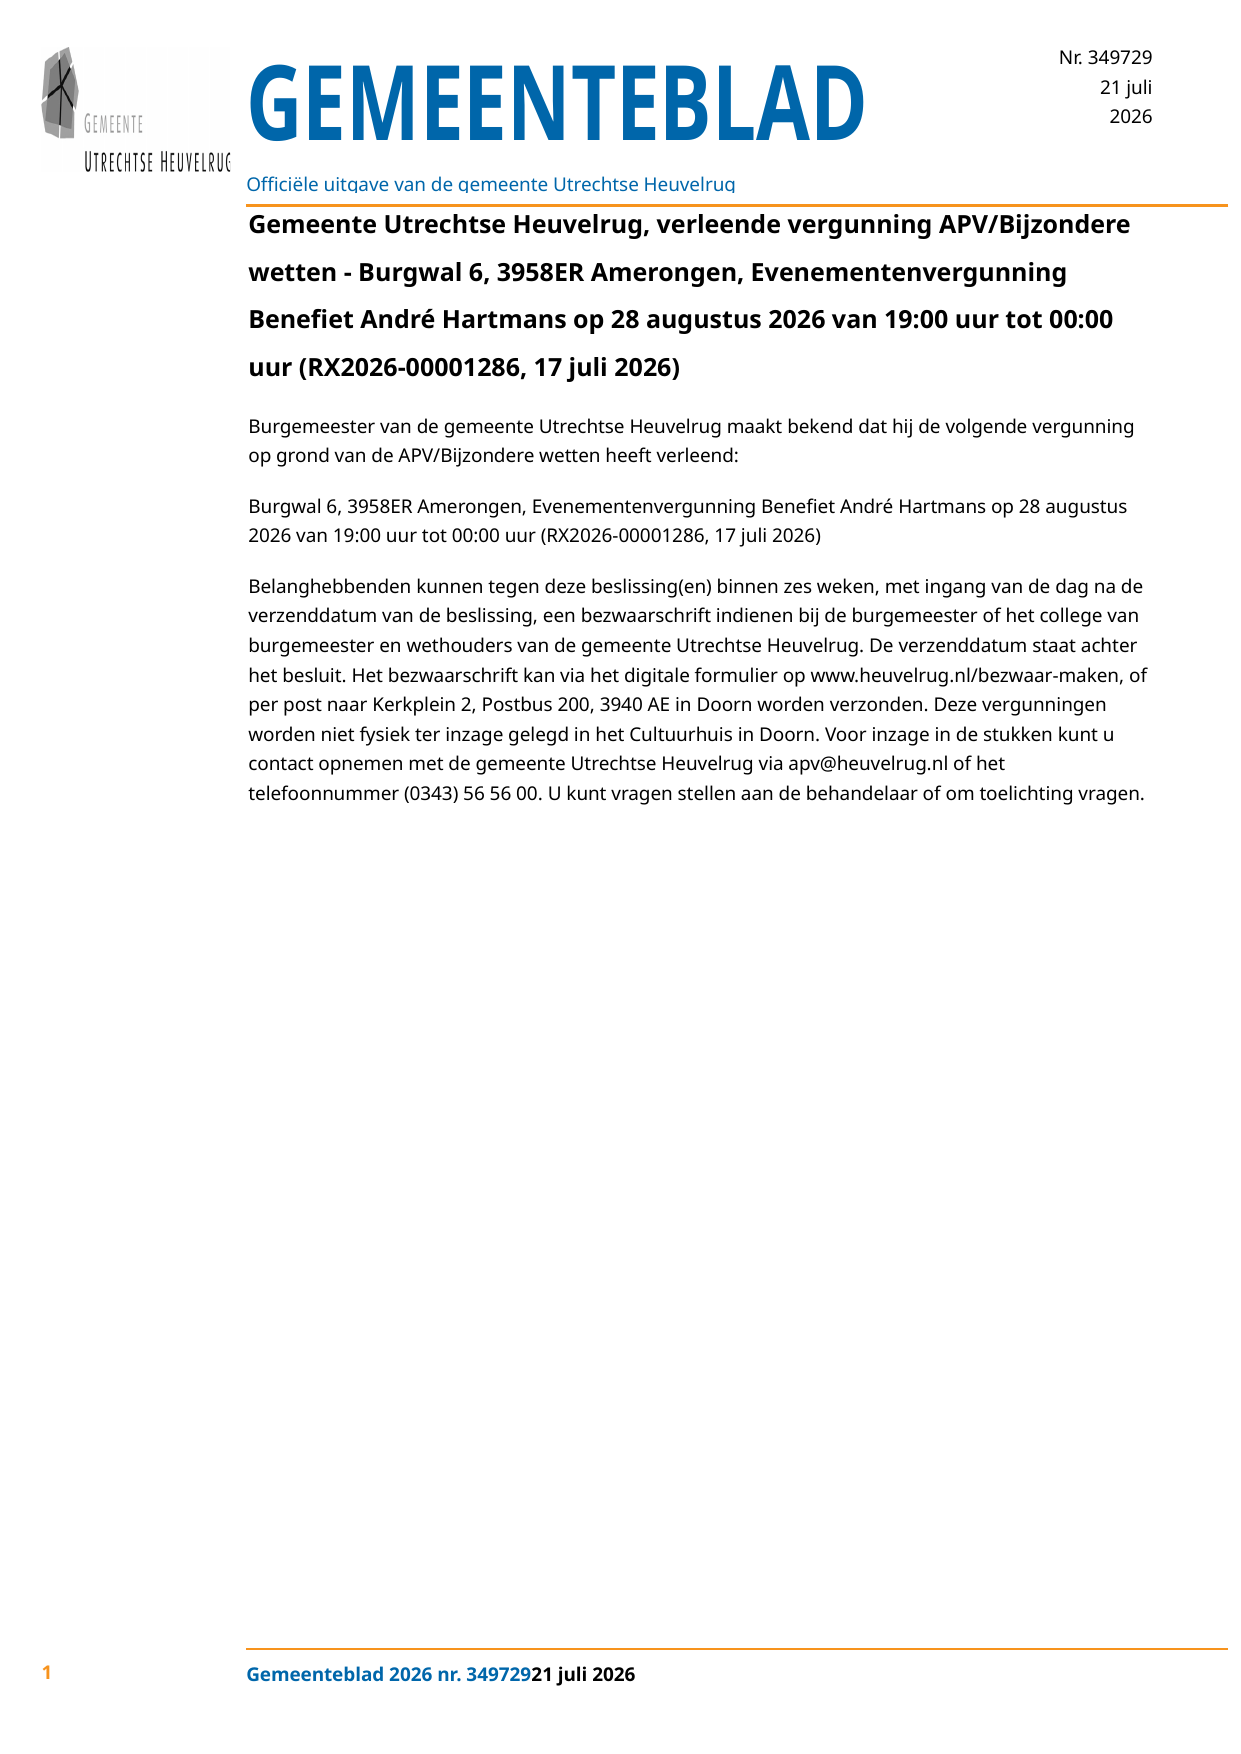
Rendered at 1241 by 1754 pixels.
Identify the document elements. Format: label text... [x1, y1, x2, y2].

picture [41, 47, 231, 172]
text Belanghebbenden kunnen tegen deze beslissing(en) binnen zes weken, met ingang van de dag na de verzenddatum van de beslissing, een bezwaarschrift indienen bij de burgemeester of het college van burgemeester en wethouders van de gemeente Utrechtse Heuvelrug. De verzenddatum staat achter het besluit. Het bezwaarschrift kan via het digitale formulier op www.heuvelrug.nl/bezwaar-maken, of per post naar Kerkplein 2, Postbus 200, 3940 AE in Doorn worden verzonden. Deze vergunningen worden niet fysiek ter inzage gelegd in het Cultuurhuis in Doorn. Voor inzage in de stukken kunt u contact opnemen met de gemeente Utrechtse Heuvelrug via apv@heuvelrug.nl of het telefoonnummer (0343) 56 56 00. U kunt vragen stellen aan de behandelaar of om toelichting vragen. [248, 573, 1152, 806]
text Burgemeester van de gemeente Utrechtse Heuvelrug maakt bekend dat hij de volgende vergunning op grond van de APV/Bijzondere wetten heeft verleend: [248, 413, 1152, 468]
text Gemeente Utrechtse Heuvelrug, verleende vergunning APV/Bijzondere wetten - Burgwal 6, 3958ER Amerongen, Evenementenvergunning Benefiet André Hartmans op 28 augustus 2026 van 19:00 uur tot 00:00 uur (RX2026-00001286, 17 juli 2026) [248, 207, 1152, 384]
text Burgwal 6, 3958ER Amerongen, Evenementenvergunning Benefiet André Hartmans op 28 augustus 2026 van 19:00 uur tot 00:00 uur (RX2026-00001286, 17 juli 2026) [248, 493, 1152, 548]
